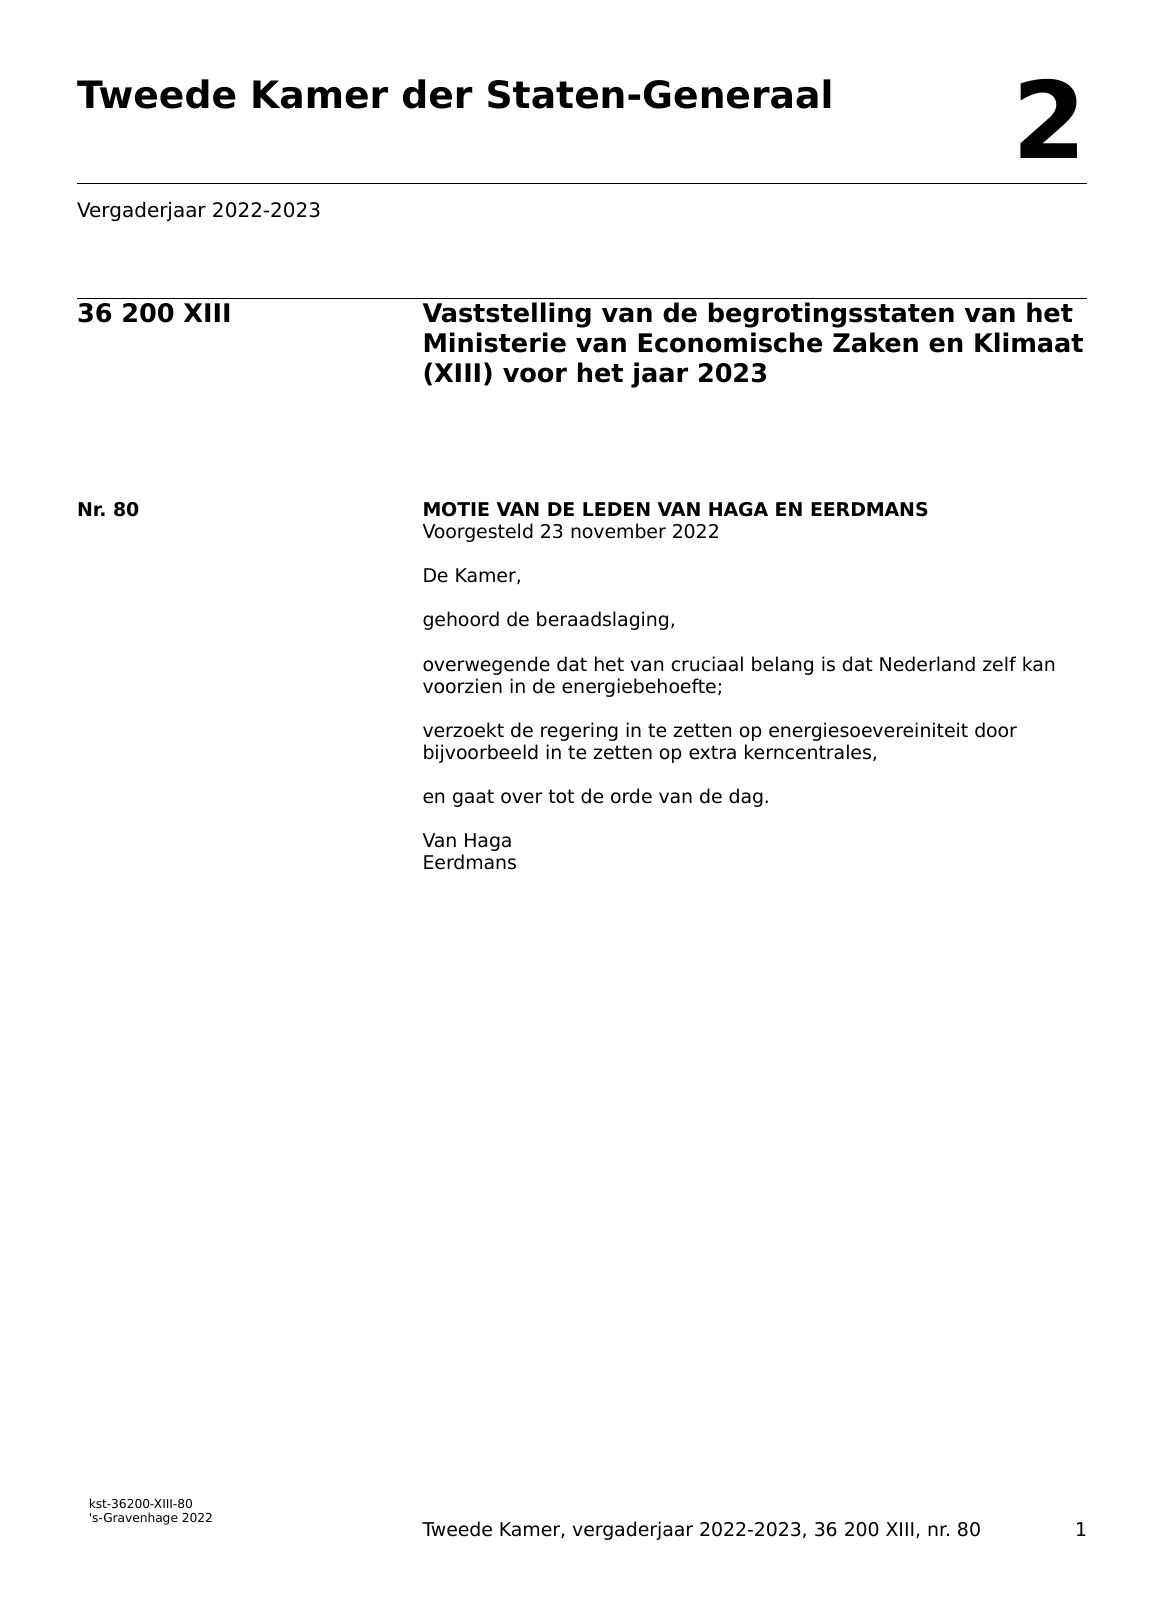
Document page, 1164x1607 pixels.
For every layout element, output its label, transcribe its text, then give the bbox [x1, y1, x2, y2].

table_cell Vergaderjaar 2022-2023 [77, 184, 1087, 298]
subtitle Nr. 80 MOTIE VAN DE LEDEN VAN HAGA EN EERDMANS [77, 499, 1087, 521]
table_header 2 [886, 59, 1087, 183]
text en gaat over tot de orde van de dag. [422, 786, 1087, 808]
table_header Tweede Kamer der Staten-Generaal [77, 59, 886, 183]
text Eerdmans [422, 852, 1087, 874]
text 's-Gravenhage 2022 [88, 1511, 323, 1525]
text verzoekt de regering in te zetten op energiesoevereiniteit door bijvoorbeeld in te zetten op extra kerncentrales, [422, 720, 1087, 764]
text Van Haga [422, 830, 1087, 852]
text overwegende dat het van cruciaal belang is dat Nederland zelf kan voorzien in de energiebehoefte; [422, 653, 1087, 697]
subtitle 36 200 XIII Vaststelling van de begrotingsstaten van het Ministerie van Economische Zaken en Klimaat (XIII) voor het jaar 2023 [77, 299, 1087, 388]
text Voorgesteld 23 november 2022 [422, 521, 1087, 543]
text De Kamer, [422, 565, 1087, 587]
text kst-36200-XIII-80 [88, 1497, 323, 1511]
text gehoord de beraadslaging, [422, 609, 1087, 631]
